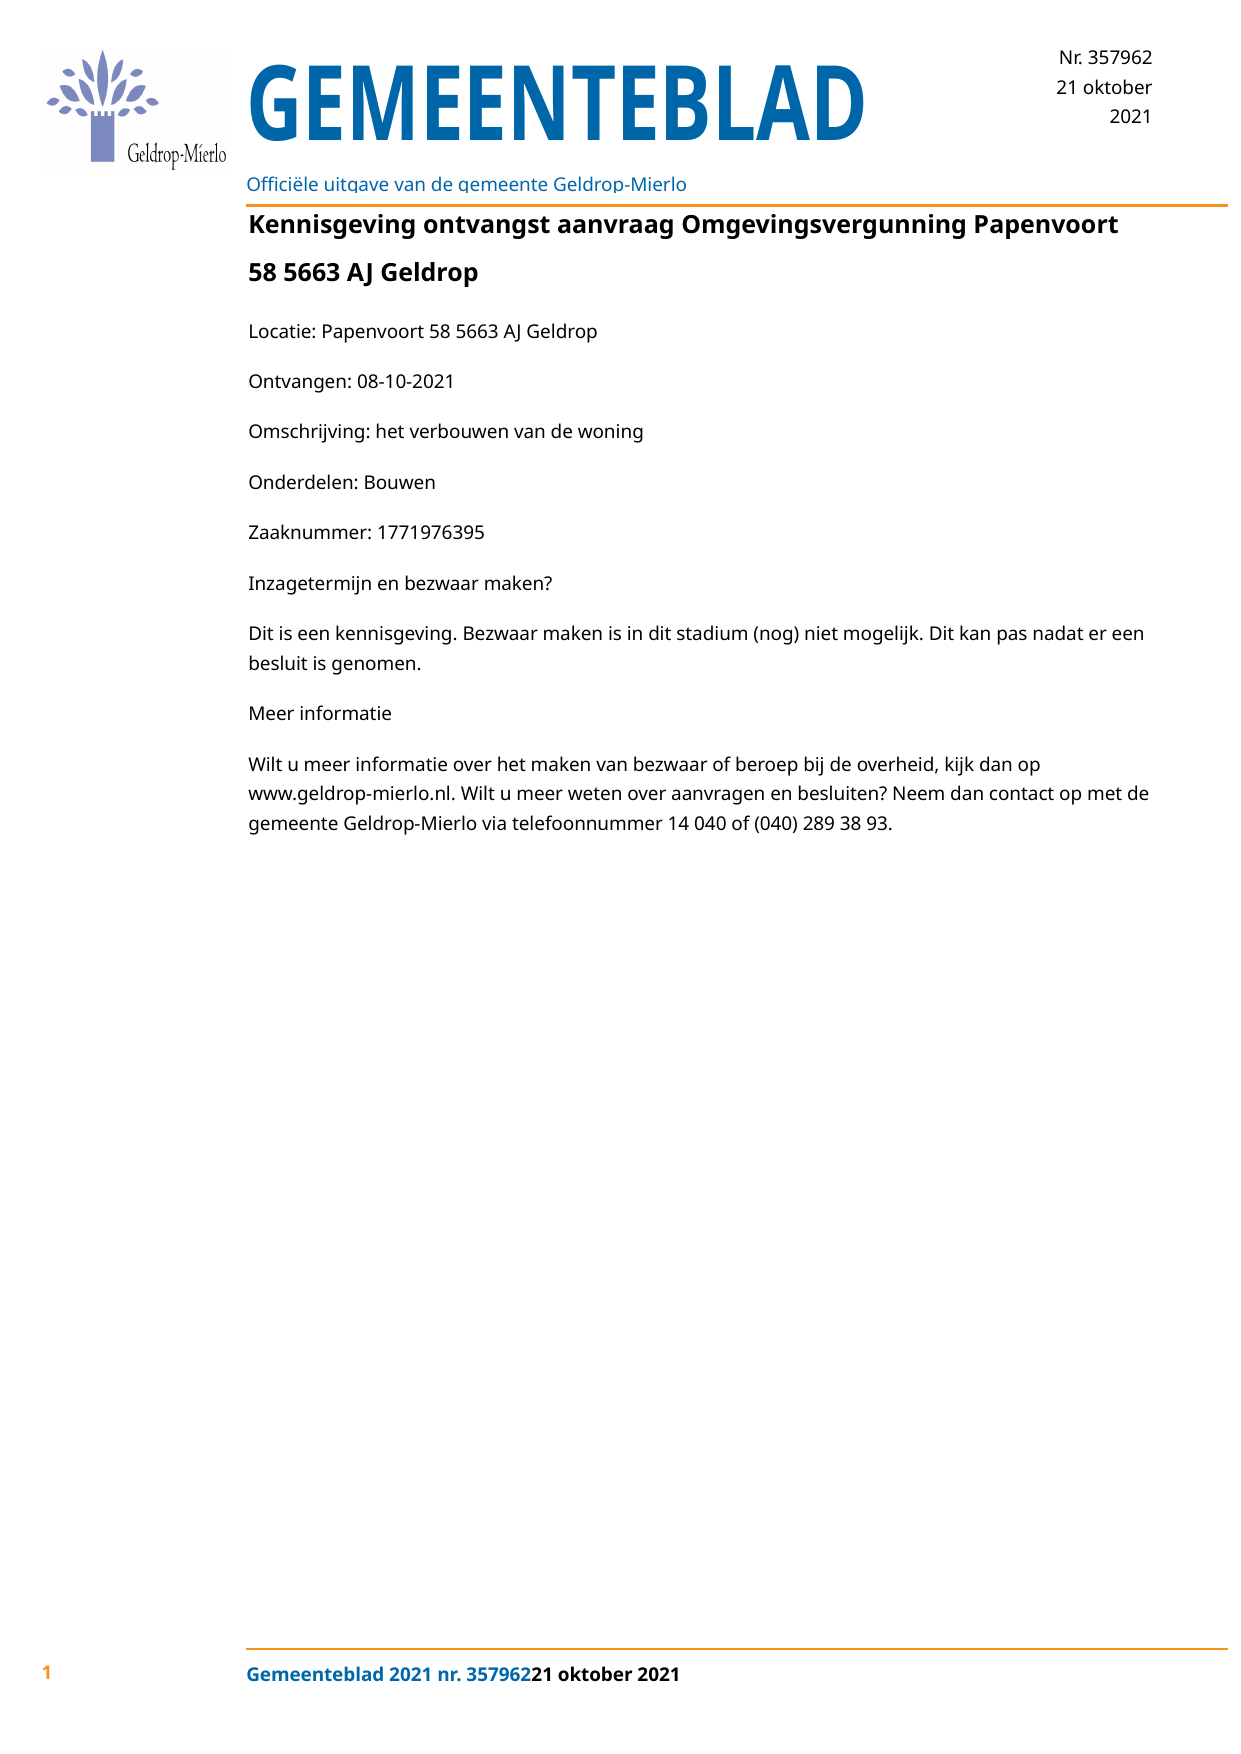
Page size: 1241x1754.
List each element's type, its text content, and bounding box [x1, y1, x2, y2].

text Onderdelen: Bouwen [248, 469, 1152, 495]
text Dit is een kennisgeving. Bezwaar maken is in dit stadium (nog) niet mogelijk. Dit kan pas nadat er een besluit is genomen. [248, 620, 1152, 676]
text Meer informatie [248, 700, 1152, 726]
text Ontvangen: 08-10-2021 [248, 368, 1152, 394]
text Omschrijving: het verbouwen van de woning [248, 419, 1152, 444]
text Inzagetermijn en bezwaar maken? [248, 570, 1152, 596]
text Locatie: Papenvoort 58 5663 AJ Geldrop [248, 318, 1152, 344]
text Wilt u meer informatie over het maken van bezwaar of beroep bij de overheid, kijk dan op www.geldrop-mierlo.nl. Wilt u meer weten over aanvragen en besluiten? Neem dan contact op met de gemeente Geldrop-Mierlo via telefoonnummer 14 040 of (040) 289 38 93. [248, 751, 1152, 836]
picture [41, 47, 231, 172]
text Zaaknummer: 1771976395 [248, 519, 1152, 545]
text Kennisgeving ontvangst aanvraag Omgevingsvergunning Papenvoort 58 5663 AJ Geldrop [248, 207, 1152, 288]
